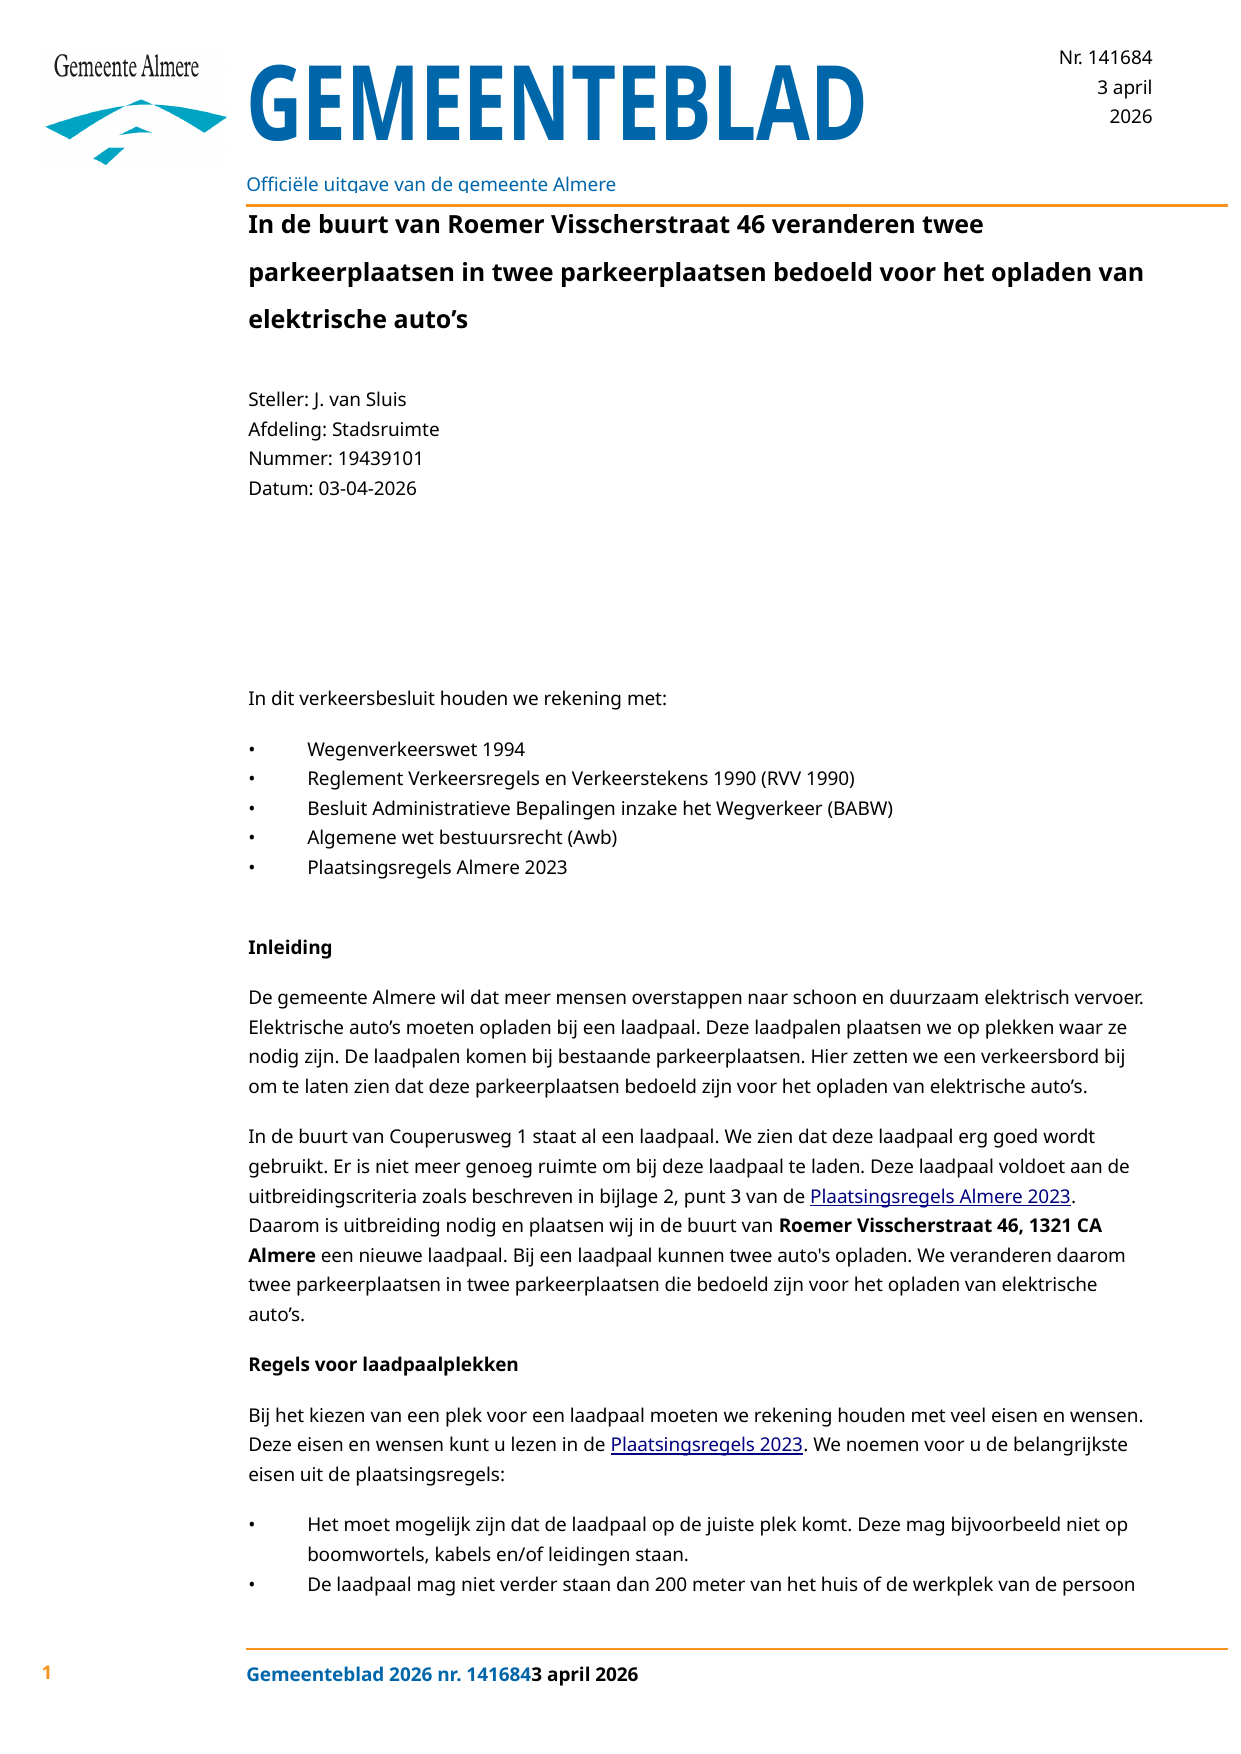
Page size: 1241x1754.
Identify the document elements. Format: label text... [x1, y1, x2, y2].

text Bij het kiezen van een plek voor een laadpaal moeten we rekening houden met veel eisen en wensen. Deze eisen en wensen kunt u lezen in de Plaatsingsregels 2023. We noemen voor u de belangrijkste eisen uit de plaatsingsregels: [248, 1402, 1152, 1487]
list Het moet mogelijk zijn dat de laadpaal op de juiste plek komt. Deze mag bijvoorbeeld niet op boomwortels, kabels en/of leidingen staan. [248, 1512, 1152, 1567]
list Reglement Verkeersregels en Verkeerstekens 1990 (RVV 1990) [248, 765, 1152, 791]
text Steller: J. van Sluis [248, 386, 1152, 412]
text Inleiding [248, 934, 1152, 960]
list De laadpaal mag niet verder staan dan 200 meter van het huis of de werkplek van de persoon [248, 1571, 1152, 1597]
list Besluit Administratieve Bepalingen inzake het Wegverkeer (BABW) [248, 795, 1152, 821]
list Plaatsingsregels Almere 2023 [248, 854, 1152, 880]
text Datum: 03-04-2026 [248, 475, 1152, 501]
text De gemeente Almere wil dat meer mensen overstappen naar schoon en duurzaam elektrisch vervoer. Elektrische auto’s moeten opladen bij een laadpaal. Deze laadpalen plaatsen we op plekken waar ze nodig zijn. De laadpalen komen bij bestaande parkeerplaatsen. Hier zetten we een verkeersbord bij om te laten zien dat deze parkeerplaatsen bedoeld zijn voor het opladen van elektrische auto’s. [248, 984, 1152, 1099]
text Nummer: 19439101 [248, 445, 1152, 471]
text In de buurt van Roemer Visscherstraat 46 veranderen twee parkeerplaatsen in twee parkeerplaatsen bedoeld voor het opladen van elektrische auto’s [248, 207, 1152, 336]
text Afdeling: Stadsruimte [248, 416, 1152, 442]
picture [41, 47, 231, 172]
text In de buurt van Couperusweg 1 staat al een laadpaal. We zien dat deze laadpaal erg goed wordt gebruikt. Er is niet meer genoeg ruimte om bij deze laadpaal te laden. Deze laadpaal voldoet aan de uitbreidingscriteria zoals beschreven in bijlage 2, punt 3 van de Plaatsingsregels Almere 2023. Daarom is uitbreiding nodig en plaatsen wij in de buurt van Roemer Visscherstraat 46, 1321 CA Almere een nieuwe laadpaal. Bij een laadpaal kunnen twee auto's opladen. We veranderen daarom twee parkeerplaatsen in twee parkeerplaatsen die bedoeld zijn voor het opladen van elektrische auto’s. [248, 1124, 1152, 1327]
list Algemene wet bestuursrecht (Awb) [248, 824, 1152, 850]
list Wegenverkeerswet 1994 [248, 736, 1152, 762]
text Regels voor laadpaalplekken [248, 1352, 1152, 1377]
text In dit verkeersbesluit houden we rekening met: [248, 685, 1152, 711]
